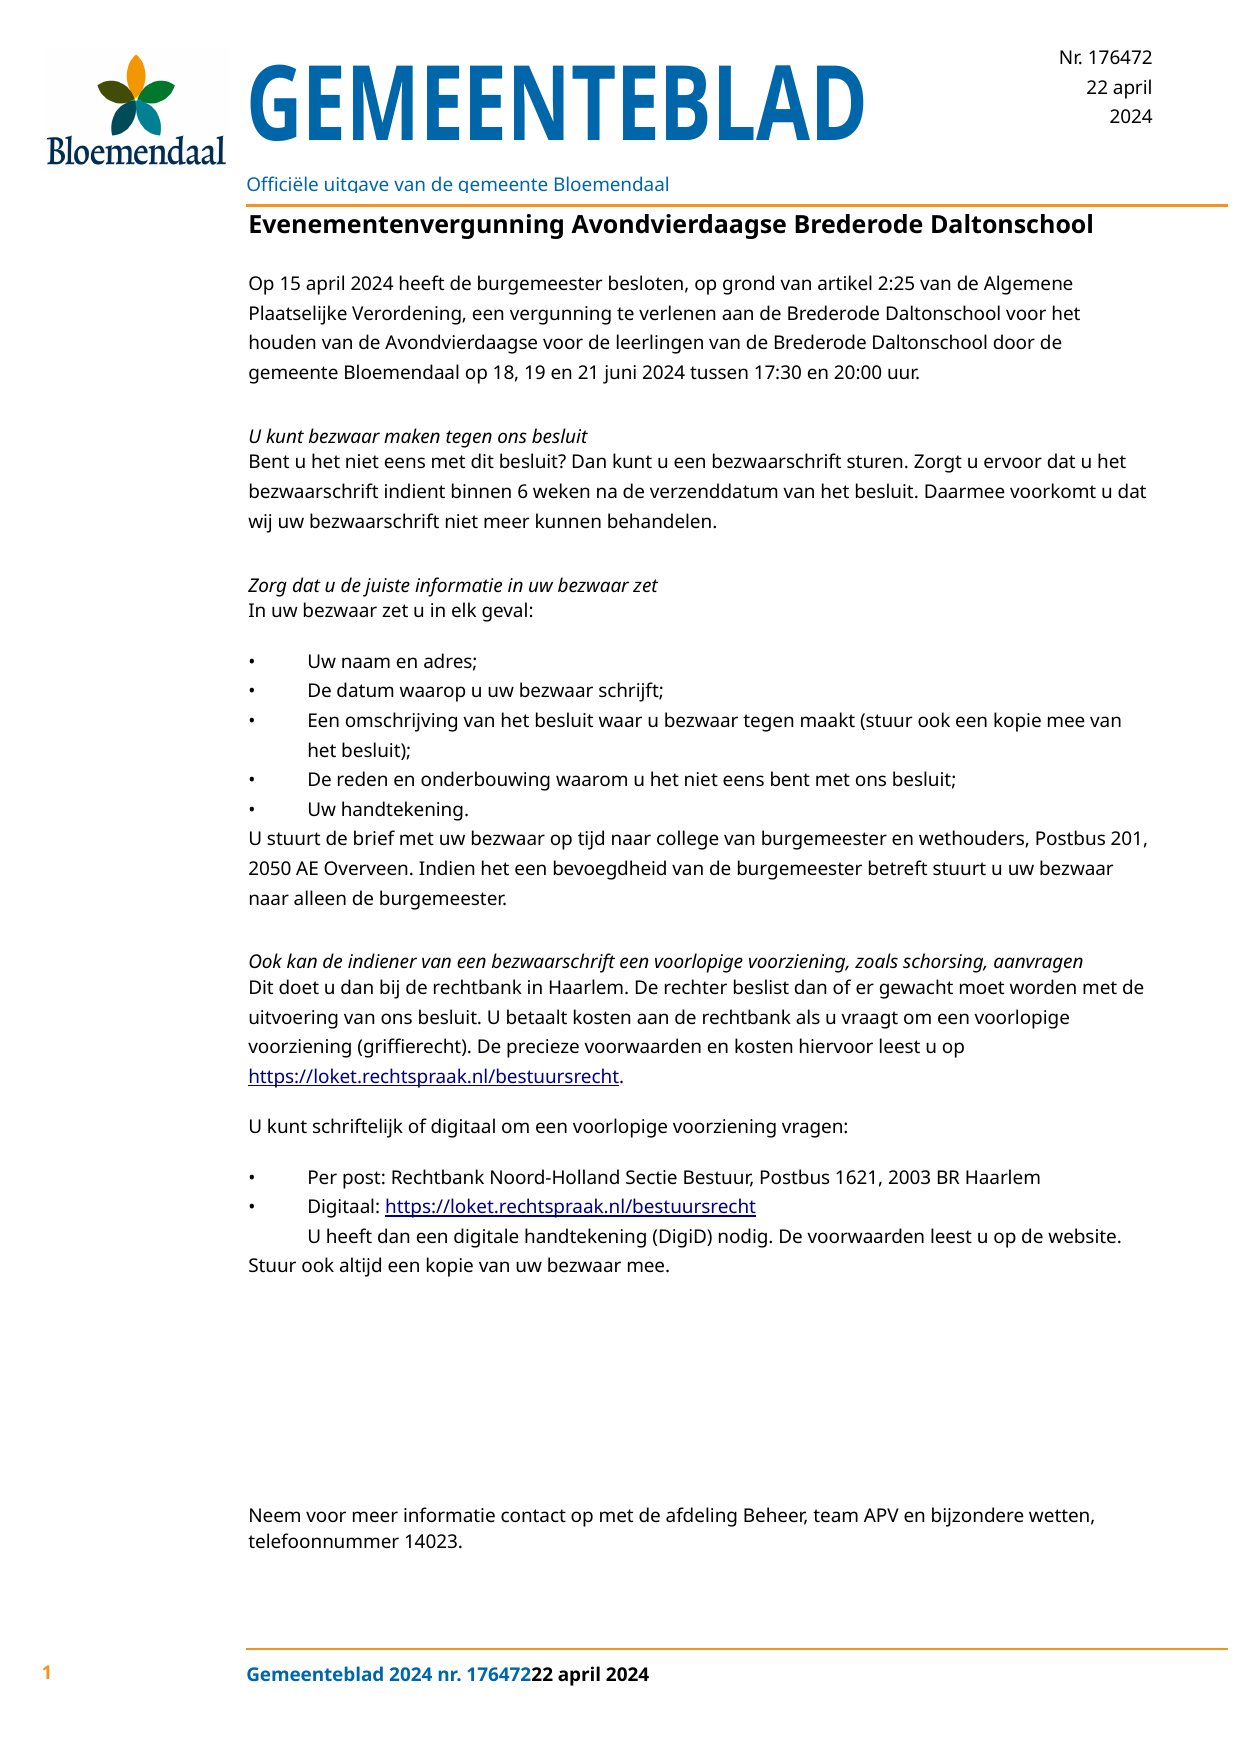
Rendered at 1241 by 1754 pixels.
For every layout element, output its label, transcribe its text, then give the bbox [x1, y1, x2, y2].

text U kunt schriftelijk of digitaal om een voorlopige voorziening vragen: [248, 1113, 1152, 1139]
list Een omschrijving van het besluit waar u bezwaar tegen maakt (stuur ook een kopie mee van het besluit); [248, 707, 1152, 762]
picture [41, 47, 231, 172]
text U kunt bezwaar maken tegen ons besluit [248, 423, 1152, 449]
text U stuurt de brief met uw bezwaar op tijd naar college van burgemeester en wethouders, Postbus 201, 2050 AE Overveen. Indien het een bevoegdheid van de burgemeester betreft stuurt u uw bezwaar naar alleen de burgemeester. [248, 826, 1152, 910]
list Uw handtekening. [248, 796, 1152, 822]
list Per post: Rechtbank Noord-Holland Sectie Bestuur, Postbus 1621, 2003 BR Haarlem [248, 1164, 1152, 1190]
list U heeft dan een digitale handtekening (DigiD) nodig. De voorwaarden leest u op de website. [248, 1223, 1152, 1249]
list De datum waarop u uw bezwaar schrijft; [248, 678, 1152, 703]
text Op 15 april 2024 heeft de burgemeester besloten, op grond van artikel 2:25 van de Algemene Plaatselijke Verordening, een vergunning te verlenen aan de Brederode Daltonschool voor het houden van de Avondvierdaagse voor de leerlingen van de Brederode Daltonschool door de gemeente Bloemendaal op 18, 19 en 21 juni 2024 tussen 17:30 en 20:00 uur. [248, 270, 1152, 385]
text In uw bezwaar zet u in elk geval: [248, 598, 1152, 623]
text Bent u het niet eens met dit besluit? Dan kunt u een bezwaarschrift sturen. Zorgt u ervoor dat u het bezwaarschrift indient binnen 6 weken na de verzenddatum van het besluit. Daarmee voorkomt u dat wij uw bezwaarschrift niet meer kunnen behandelen. [248, 449, 1152, 534]
text Evenementenvergunning Avondvierdaagse Brederode Daltonschool [248, 207, 1152, 241]
text Ook kan de indiener van een bezwaarschrift een voorlopige voorziening, zoals schorsing, aanvragen [248, 949, 1152, 974]
text Zorg dat u de juiste informatie in uw bezwaar zet [248, 572, 1152, 598]
list De reden en onderbouwing waarom u het niet eens bent met ons besluit; [248, 766, 1152, 792]
text Dit doet u dan bij de rechtbank in Haarlem. De rechter beslist dan of er gewacht moet worden met de uitvoering van ons besluit. U betaalt kosten aan de rechtbank als u vraagt om een voorlopige voorziening (griffierecht). De precieze voorwaarden en kosten hiervoor leest u op https://loket.rechtspraak.nl/bestuursrecht. [248, 974, 1152, 1089]
text Neem voor meer informatie contact op met de afdeling Beheer, team APV en bijzondere wetten, telefoonnummer 14023. [248, 1502, 1152, 1554]
list Digitaal: https://loket.rechtspraak.nl/bestuursrecht [248, 1193, 1152, 1219]
text Stuur ook altijd een kopie van uw bezwaar mee. [248, 1253, 1152, 1278]
list Uw naam en adres; [248, 648, 1152, 674]
